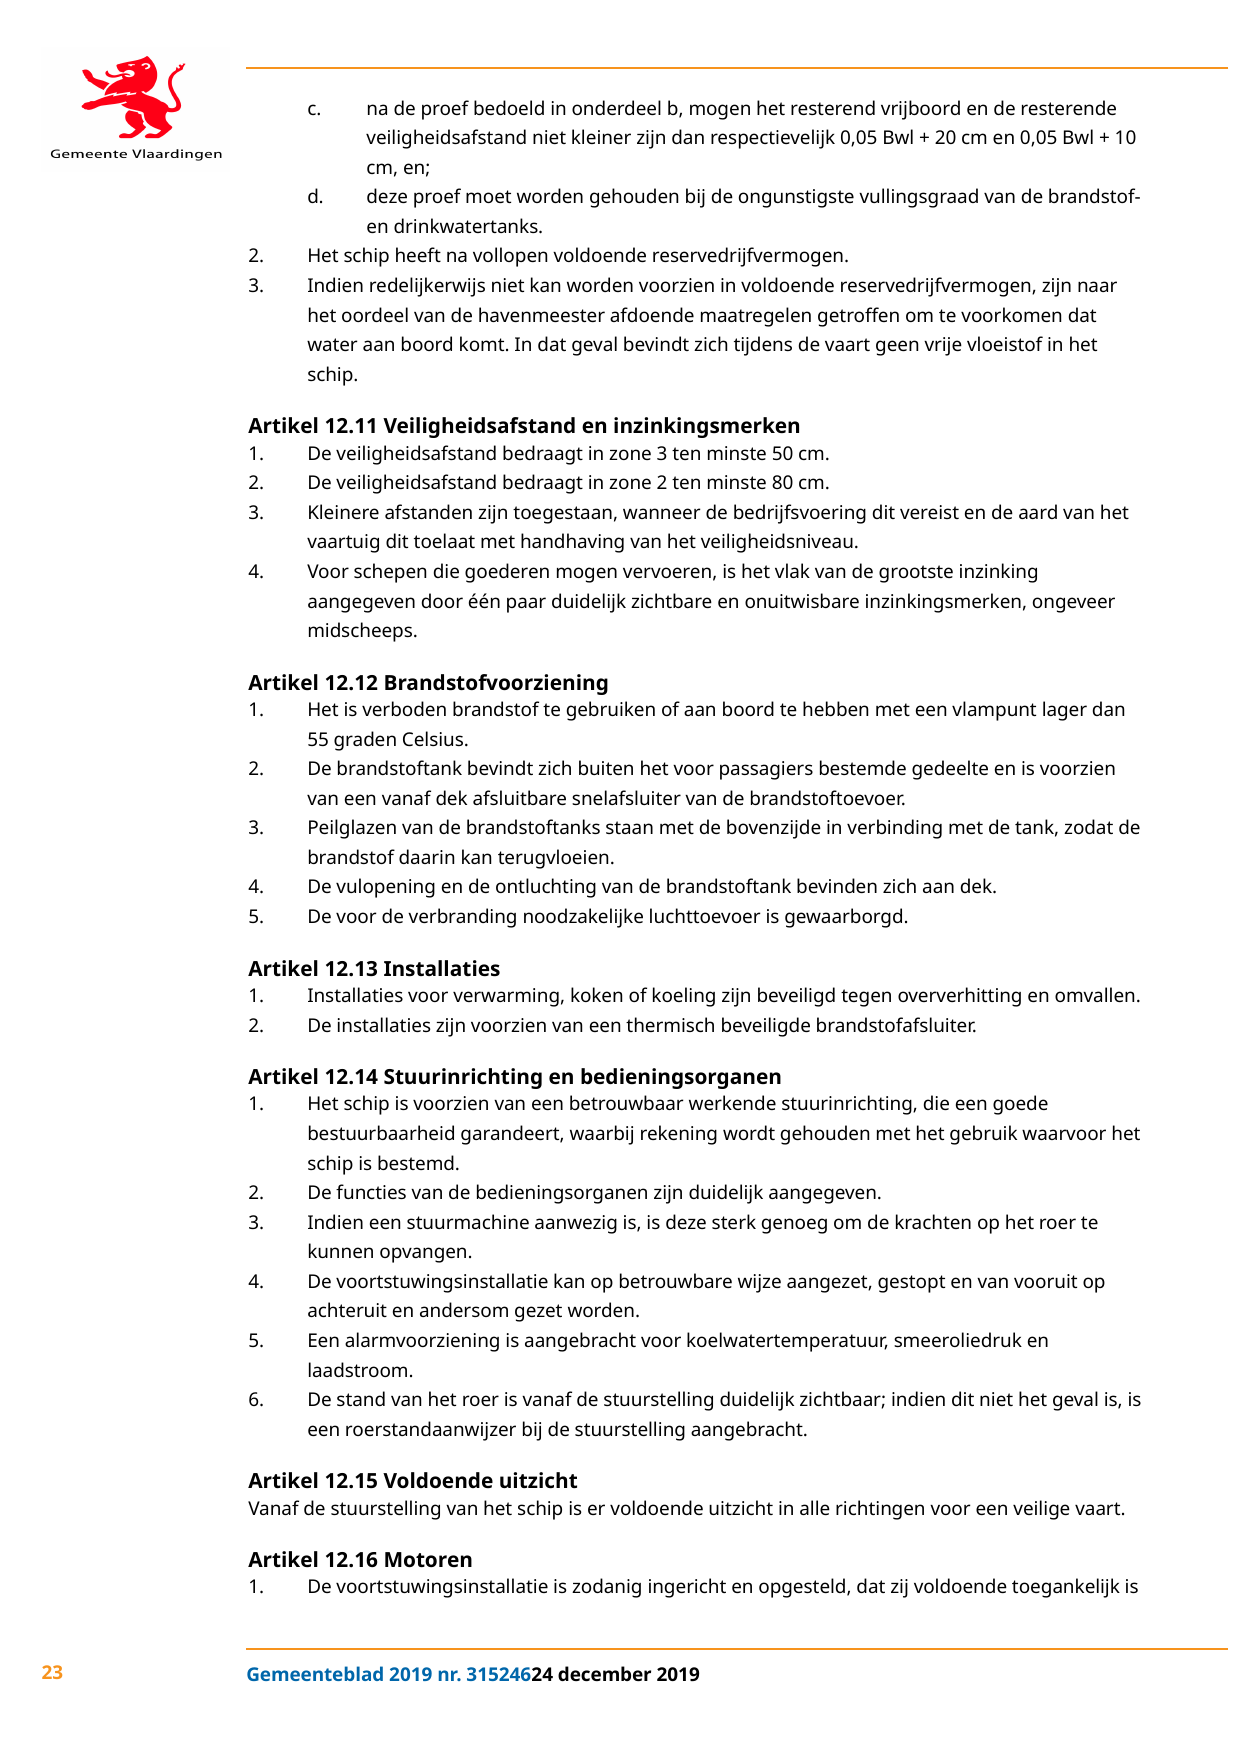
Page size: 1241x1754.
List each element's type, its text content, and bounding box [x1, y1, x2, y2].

list Peilglazen van de brandstoftanks staan met de bovenzijde in verbinding met de tank, zodat de brandstof daarin kan terugvloeien. [248, 814, 1152, 870]
list De voor de verbranding noodzakelijke luchttoevoer is gewaarborgd. [248, 903, 1152, 929]
list Kleinere afstanden zijn toegestaan, wanneer de bedrijfsvoering dit vereist en de aard van het vaartuig dit toelaat met handhaving van het veiligheidsniveau. [248, 499, 1152, 554]
list na de proef bedoeld in onderdeel b, mogen het resterend vrijboord en de resterende veiligheidsafstand niet kleiner zijn dan respectievelijk 0,05 Bwl + 20 cm en 0,05 Bwl + 10 cm, en; [307, 95, 1152, 180]
list Voor schepen die goederen mogen vervoeren, is het vlak van de grootste inzinking aangegeven door één paar duidelijk zichtbare en onuitwisbare inzinkingsmerken, ongeveer midscheeps. [248, 558, 1152, 643]
list Het is verboden brandstof te gebruiken of aan boord te hebben met een vlampunt lager dan 55 graden Celsius. [248, 696, 1152, 752]
list Een alarmvoorziening is aangebracht voor koelwatertemperatuur, smeeroliedruk en laadstroom. [248, 1327, 1152, 1383]
text Vanaf de stuurstelling van het schip is er voldoende uitzicht in alle richtingen voor een veilige vaart. [248, 1495, 1152, 1521]
picture [41, 47, 231, 172]
list De voortstuwingsinstallatie is zodanig ingericht en opgesteld, dat zij voldoende toegankelijk is [248, 1574, 1152, 1599]
list De brandstoftank bevindt zich buiten het voor passagiers bestemde gedeelte en is voorzien van een vanaf dek afsluitbare snelafsluiter van de brandstoftoevoer. [248, 755, 1152, 811]
text Artikel 12.14 Stuurinrichting en bedieningsorganen [248, 1062, 1152, 1091]
text Artikel 12.13 Installaties [248, 954, 1152, 982]
list De veiligheidsafstand bedraagt in zone 3 ten minste 50 cm. [248, 440, 1152, 466]
list Indien redelijkerwijs niet kan worden voorzien in voldoende reservedrijfvermogen, zijn naar het oordeel van de havenmeester afdoende maatregelen getroffen om te voorkomen dat water aan boord komt. In dat geval bevindt zich tijdens de vaart geen vrije vloeistof in het schip. [248, 272, 1152, 387]
list De voortstuwingsinstallatie kan op betrouwbare wijze aangezet, gestopt en van vooruit op achteruit en andersom gezet worden. [248, 1268, 1152, 1323]
list Indien een stuurmachine aanwezig is, is deze sterk genoeg om de krachten op het roer te kunnen opvangen. [248, 1209, 1152, 1264]
list Het schip heeft na vollopen voldoende reservedrijfvermogen. [248, 243, 1152, 268]
list De vulopening en de ontluchting van de brandstoftank bevinden zich aan dek. [248, 874, 1152, 899]
list De functies van de bedieningsorganen zijn duidelijk aangegeven. [248, 1179, 1152, 1205]
list De veiligheidsafstand bedraagt in zone 2 ten minste 80 cm. [248, 469, 1152, 495]
list De stand van het roer is vanaf de stuurstelling duidelijk zichtbaar; indien dit niet het geval is, is een roerstandaanwijzer bij de stuurstelling aangebracht. [248, 1386, 1152, 1442]
list Installaties voor verwarming, koken of koeling zijn beveiligd tegen oververhitting en omvallen. [248, 982, 1152, 1008]
text Artikel 12.11 Veiligheidsafstand en inzinkingsmerken [248, 411, 1152, 440]
text Artikel 12.12 Brandstofvoorziening [248, 668, 1152, 696]
text Artikel 12.15 Voldoende uitzicht [248, 1466, 1152, 1495]
text Artikel 12.16 Motoren [248, 1545, 1152, 1574]
list Het schip is voorzien van een betrouwbaar werkende stuurinrichting, die een goede bestuurbaarheid garandeert, waarbij rekening wordt gehouden met het gebruik waarvoor het schip is bestemd. [248, 1091, 1152, 1176]
list De installaties zijn voorzien van een thermisch beveiligde brandstofafsluiter. [248, 1012, 1152, 1037]
list deze proef moet worden gehouden bij de ongunstigste vullingsgraad van de brandstof- en drinkwatertanks. [307, 183, 1152, 239]
